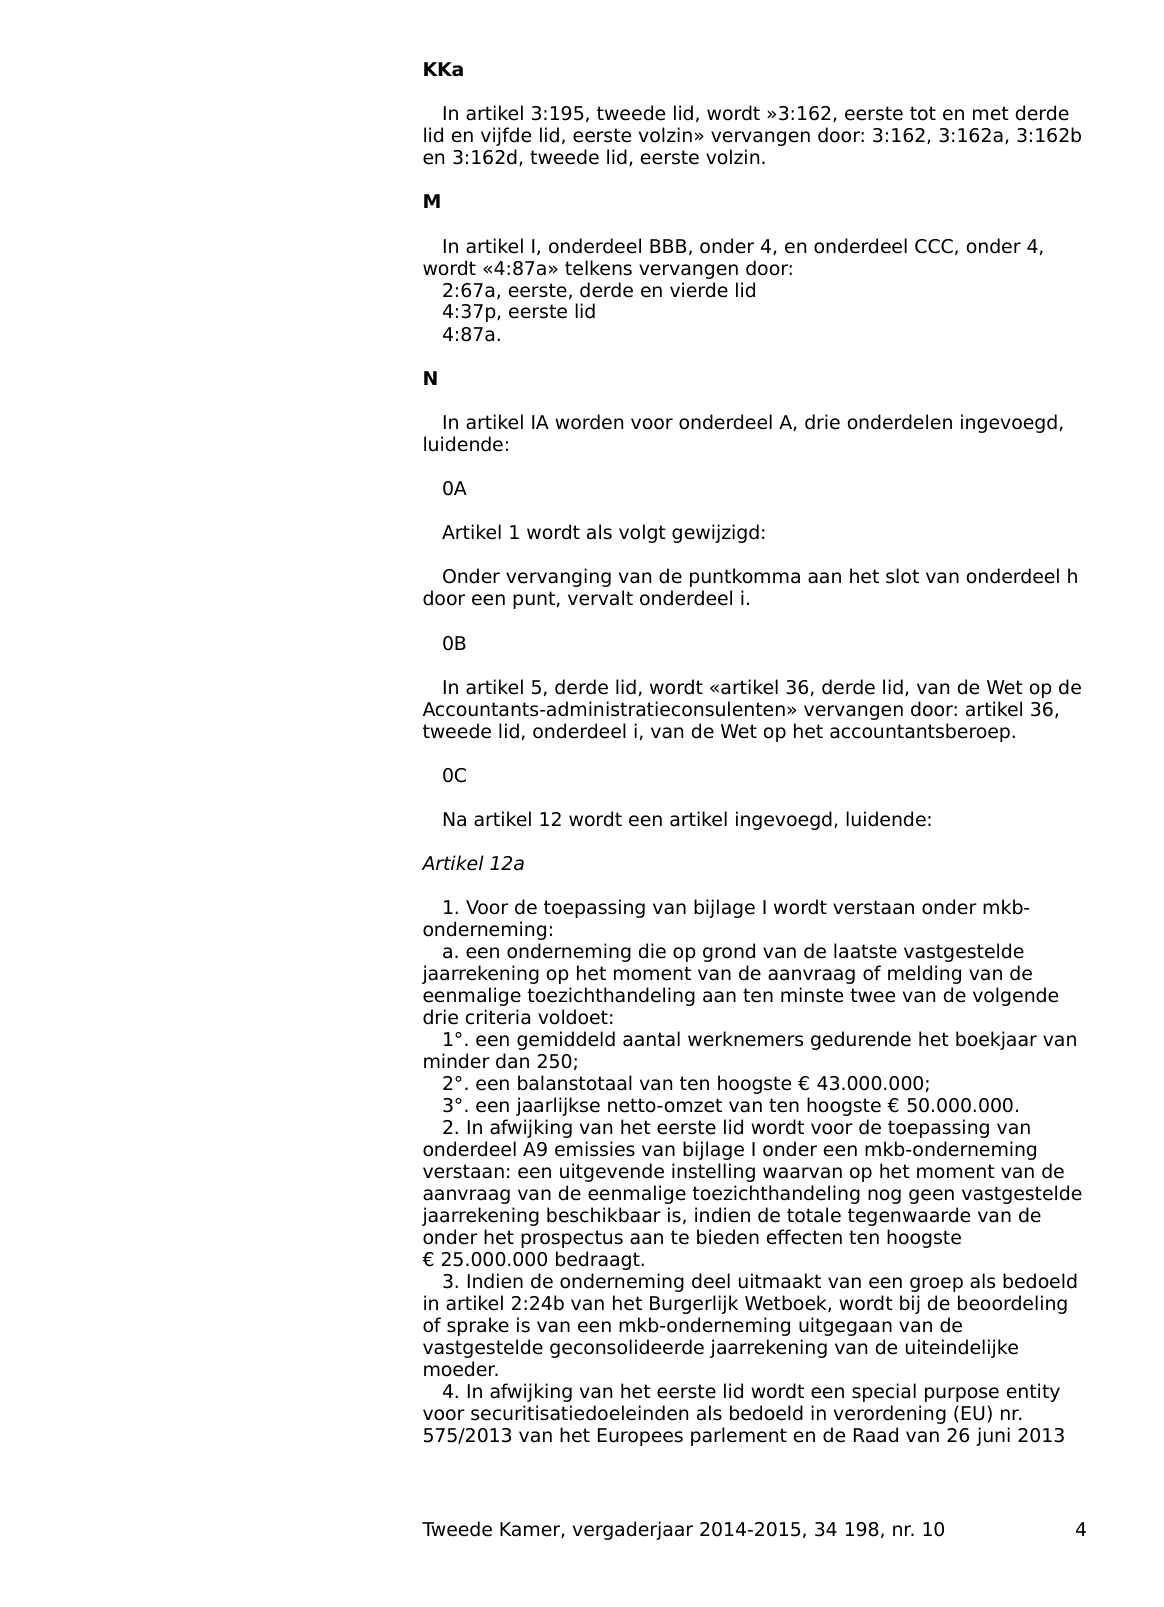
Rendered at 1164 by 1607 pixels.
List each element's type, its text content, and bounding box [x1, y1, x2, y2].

text 4:37p, eerste lid [422, 301, 1087, 323]
text In artikel I, onderdeel BBB, onder 4, en onderdeel CCC, onder 4, wordt «4:87a» telkens vervangen door: [422, 236, 1087, 279]
text 2. In afwijking van het eerste lid wordt voor de toepassing van onderdeel A9 emissies van bijlage I onder een mkb-onderneming verstaan: een uitgevende instelling waarvan op het moment van de aanvraag van de eenmalige toezichthandeling nog geen vastgestelde jaarrekening beschikbaar is, indien de totale tegenwaarde van de onder het prospectus aan te bieden effecten ten hoogste € 25.000.000 bedraagt. [422, 1117, 1087, 1271]
subtitle Artikel 12a [422, 853, 1087, 875]
text 3. Indien de onderneming deel uitmaakt van een groep als bedoeld in artikel 2:24b van het Burgerlijk Wetboek, wordt bij de beoordeling of sprake is van een mkb-onderneming uitgegaan van de vastgestelde geconsolideerde jaarrekening van de uiteindelijke moeder. [422, 1271, 1087, 1381]
subtitle N [422, 368, 1087, 389]
text Artikel 1 wordt als volgt gewijzigd: [422, 522, 1087, 544]
text 4. In afwijking van het eerste lid wordt een special purpose entity voor securitisatiedoeleinden als bedoeld in verordening (EU) nr. 575/2013 van het Europees parlement en de Raad van 26 juni 2013 [422, 1381, 1087, 1447]
text In artikel 5, derde lid, wordt «artikel 36, derde lid, van de Wet op de Accountants-administratieconsulenten» vervangen door: artikel 36, tweede lid, onderdeel i, van de Wet op het accountantsberoep. [422, 677, 1087, 742]
text In artikel IA worden voor onderdeel A, drie onderdelen ingevoegd, luidende: [422, 412, 1087, 456]
subtitle M [422, 191, 1087, 213]
text 0B [422, 632, 1087, 654]
text 1°. een gemiddeld aantal werknemers gedurende het boekjaar van minder dan 250; [422, 1029, 1087, 1073]
text 1. Voor de toepassing van bijlage I wordt verstaan onder mkb-onderneming: [422, 897, 1087, 941]
text 3°. een jaarlijkse netto-omzet van ten hoogste € 50.000.000. [422, 1095, 1087, 1117]
text 2°. een balanstotaal van ten hoogste € 43.000.000; [422, 1073, 1087, 1095]
text Onder vervanging van de puntkomma aan het slot van onderdeel h door een punt, vervalt onderdeel i. [422, 566, 1087, 610]
text 4:87a. [422, 323, 1087, 345]
text In artikel 3:195, tweede lid, wordt »3:162, eerste tot en met derde lid en vijfde lid, eerste volzin» vervangen door: 3:162, 3:162a, 3:162b en 3:162d, tweede lid, eerste volzin. [422, 103, 1087, 169]
text 0A [422, 478, 1087, 500]
text 2:67a, eerste, derde en vierde lid [422, 279, 1087, 301]
text Na artikel 12 wordt een artikel ingevoegd, luidende: [422, 809, 1087, 831]
text a. een onderneming die op grond van de laatste vastgestelde jaarrekening op het moment van de aanvraag of melding van de eenmalige toezichthandeling aan ten minste twee van de volgende drie criteria voldoet: [422, 941, 1087, 1029]
text 0C [422, 765, 1087, 787]
subtitle KKa [422, 59, 1087, 81]
